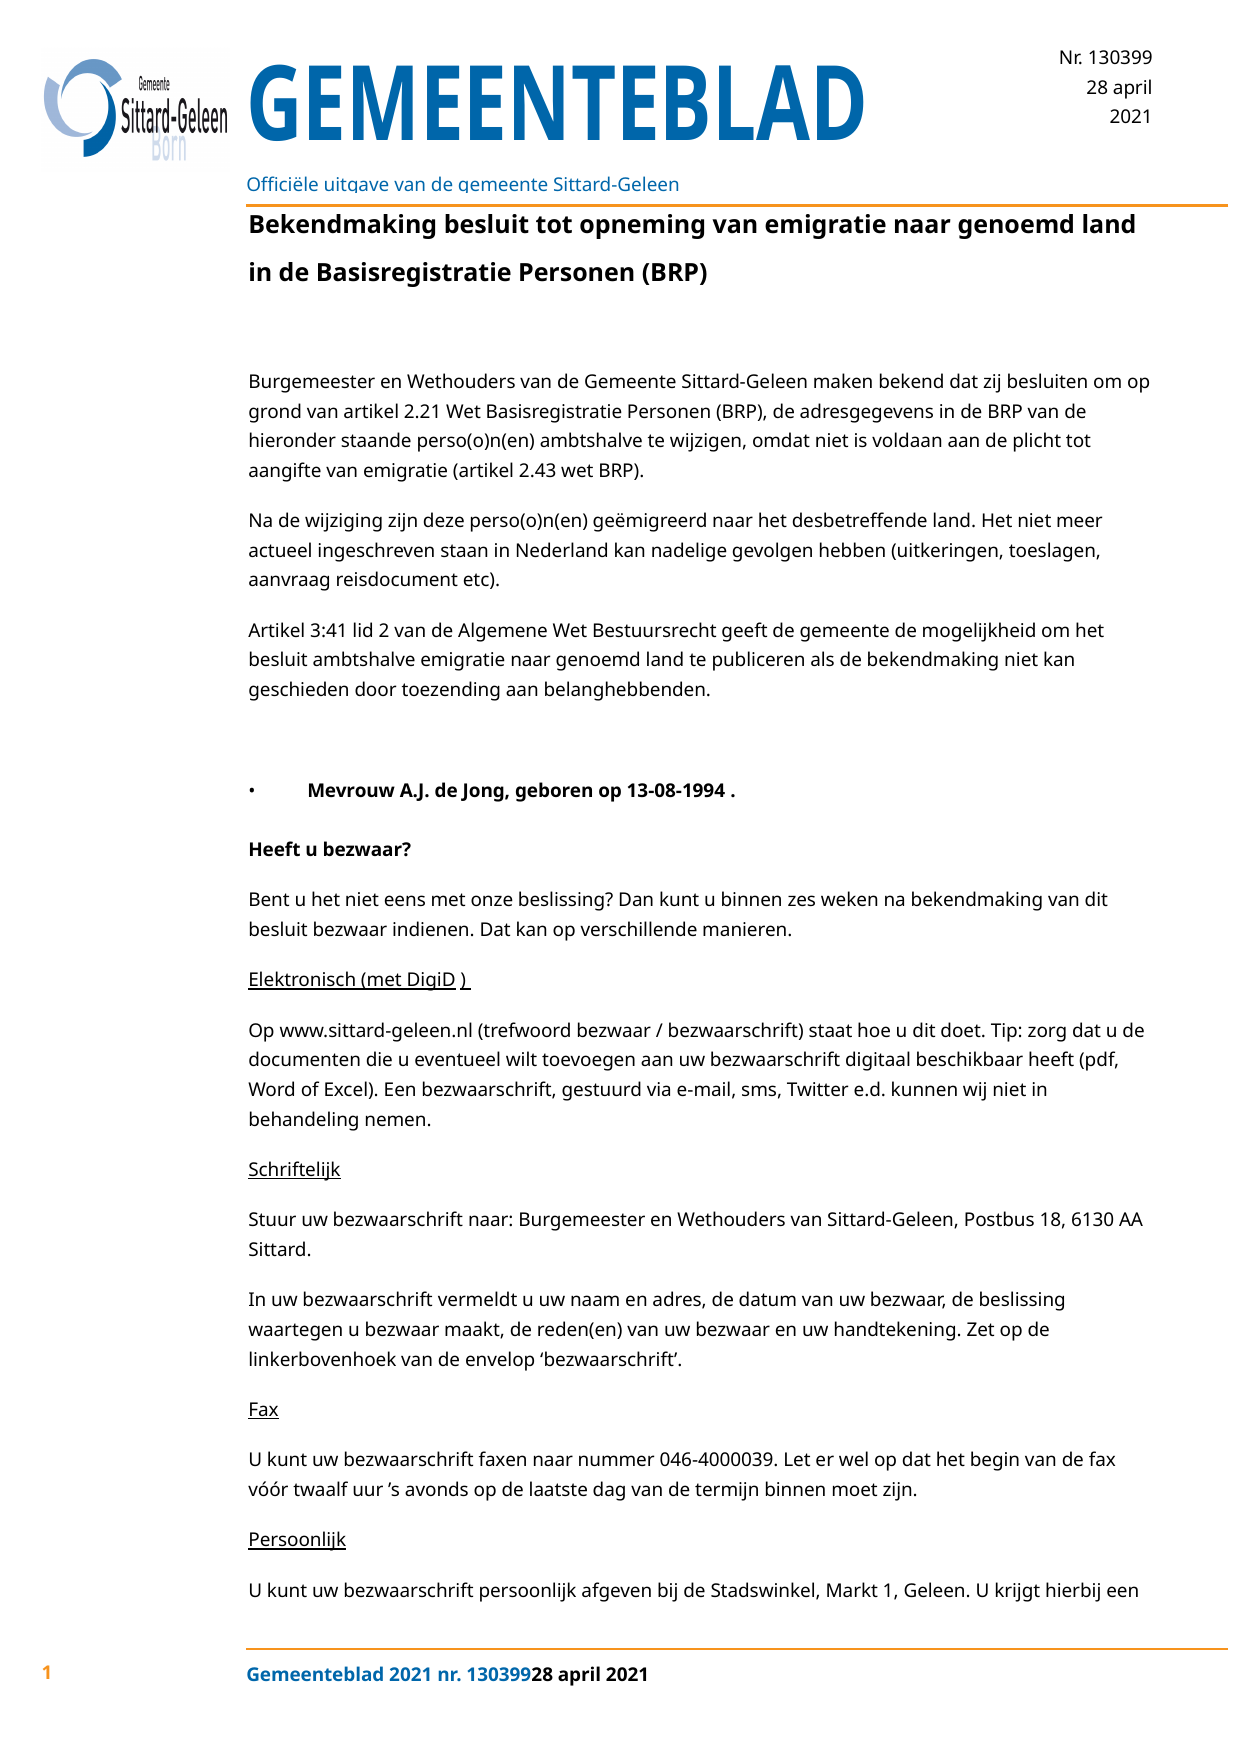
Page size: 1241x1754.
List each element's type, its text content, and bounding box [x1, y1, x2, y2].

text Elektronisch (met DigiD ) [248, 967, 1152, 992]
text Schriftelijk [248, 1156, 1152, 1182]
text Bent u het niet eens met onze beslissing? Dan kunt u binnen zes weken na bekendmaking van dit besluit bezwaar indienen. Dat kan op verschillende manieren. [248, 887, 1152, 942]
list Mevrouw A.J. de Jong, geboren op 13-08-1994 . [248, 777, 1152, 803]
text In uw bezwaarschrift vermeldt u uw naam en adres, de datum van uw bezwaar, de beslissing waartegen u bezwaar maakt, de reden(en) van uw bezwaar en uw handtekening. Zet op de linkerbovenhoek van de envelop ‘bezwaarschrift’. [248, 1287, 1152, 1372]
text Stuur uw bezwaarschrift naar: Burgemeester en Wethouders van Sittard-Geleen, Postbus 18, 6130 AA Sittard. [248, 1207, 1152, 1262]
text Burgemeester en Wethouders van de Gemeente Sittard-Geleen maken bekend dat zij besluiten om op grond van artikel 2.21 Wet Basisregistratie Personen (BRP), de adresgegevens in de BRP van de hieronder staande perso(o)n(en) ambtshalve te wijzigen, omdat niet is voldaan aan de plicht tot aangifte van emigratie (artikel 2.43 wet BRP). [248, 368, 1152, 483]
text U kunt uw bezwaarschrift faxen naar nummer 046-4000039. Let er wel op dat het begin van de fax vóór twaalf uur ’s avonds op de laatste dag van de termijn binnen moet zijn. [248, 1447, 1152, 1502]
text Na de wijziging zijn deze perso(o)n(en) geëmigreerd naar het desbetreffende land. Het niet meer actueel ingeschreven staan in Nederland kan nadelige gevolgen hebben (uitkeringen, toeslagen, aanvraag reisdocument etc). [248, 507, 1152, 592]
text Bekendmaking besluit tot opneming van emigratie naar genoemd land in de Basisregistratie Personen (BRP) [248, 207, 1152, 288]
picture [41, 47, 231, 172]
text Artikel 3:41 lid 2 van de Algemene Wet Bestuursrecht geeft de gemeente de mogelijkheid om het besluit ambtshalve emigratie naar genoemd land te publiceren als de bekendmaking niet kan geschieden door toezending aan belanghebbenden. [248, 617, 1152, 702]
text Op www.sittard-geleen.nl (trefwoord bezwaar / bezwaarschrift) staat hoe u dit doet. Tip: zorg dat u de documenten die u eventueel wilt toevoegen aan uw bezwaarschrift digitaal beschikbaar heeft (pdf, Word of Excel). Een bezwaarschrift, gestuurd via e-mail, sms, Twitter e.d. kunnen wij niet in behandeling nemen. [248, 1017, 1152, 1132]
text Heeft u bezwaar? [248, 836, 1152, 862]
text Fax [248, 1396, 1152, 1422]
text U kunt uw bezwaarschrift persoonlijk afgeven bij de Stadswinkel, Markt 1, Geleen. U krijgt hierbij een [248, 1577, 1152, 1603]
text Persoonlijk [248, 1527, 1152, 1552]
